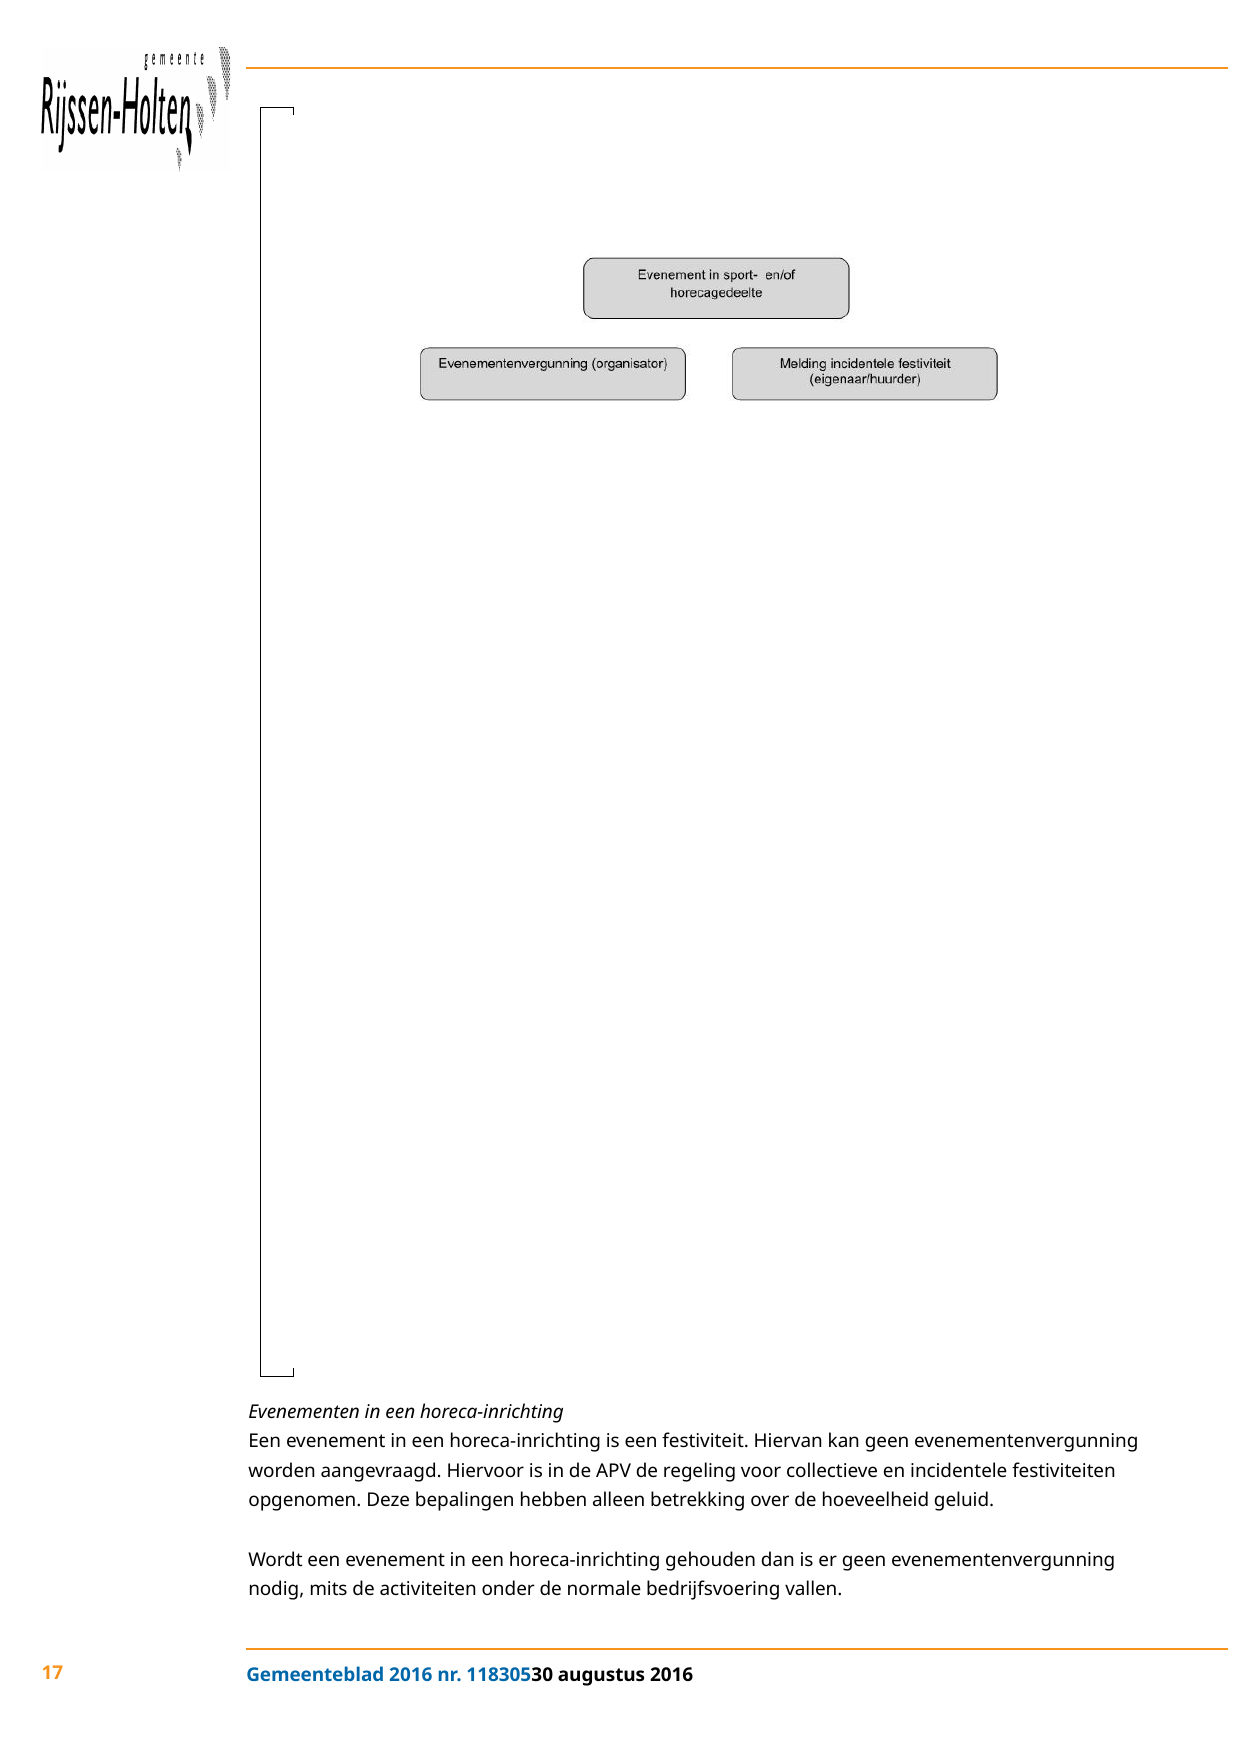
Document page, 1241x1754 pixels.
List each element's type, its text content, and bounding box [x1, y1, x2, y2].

picture [268, 115, 1155, 1368]
text Evenementen in een horeca-inrichting [248, 1398, 1152, 1424]
text Een evenement in een horeca-inrichting is een festiviteit. Hiervan kan geen evenementenvergunning worden aangevraagd. Hiervoor is in de APV de regeling voor collectieve en incidentele festiviteiten opgenomen. Deze bepalingen hebben alleen betrekking over de hoeveelheid geluid. [248, 1427, 1152, 1512]
picture [41, 47, 231, 172]
text Wordt een evenement in een horeca-inrichting gehouden dan is er geen evenementenvergunning nodig, mits de activiteiten onder de normale bedrijfsvoering vallen. [248, 1546, 1152, 1601]
